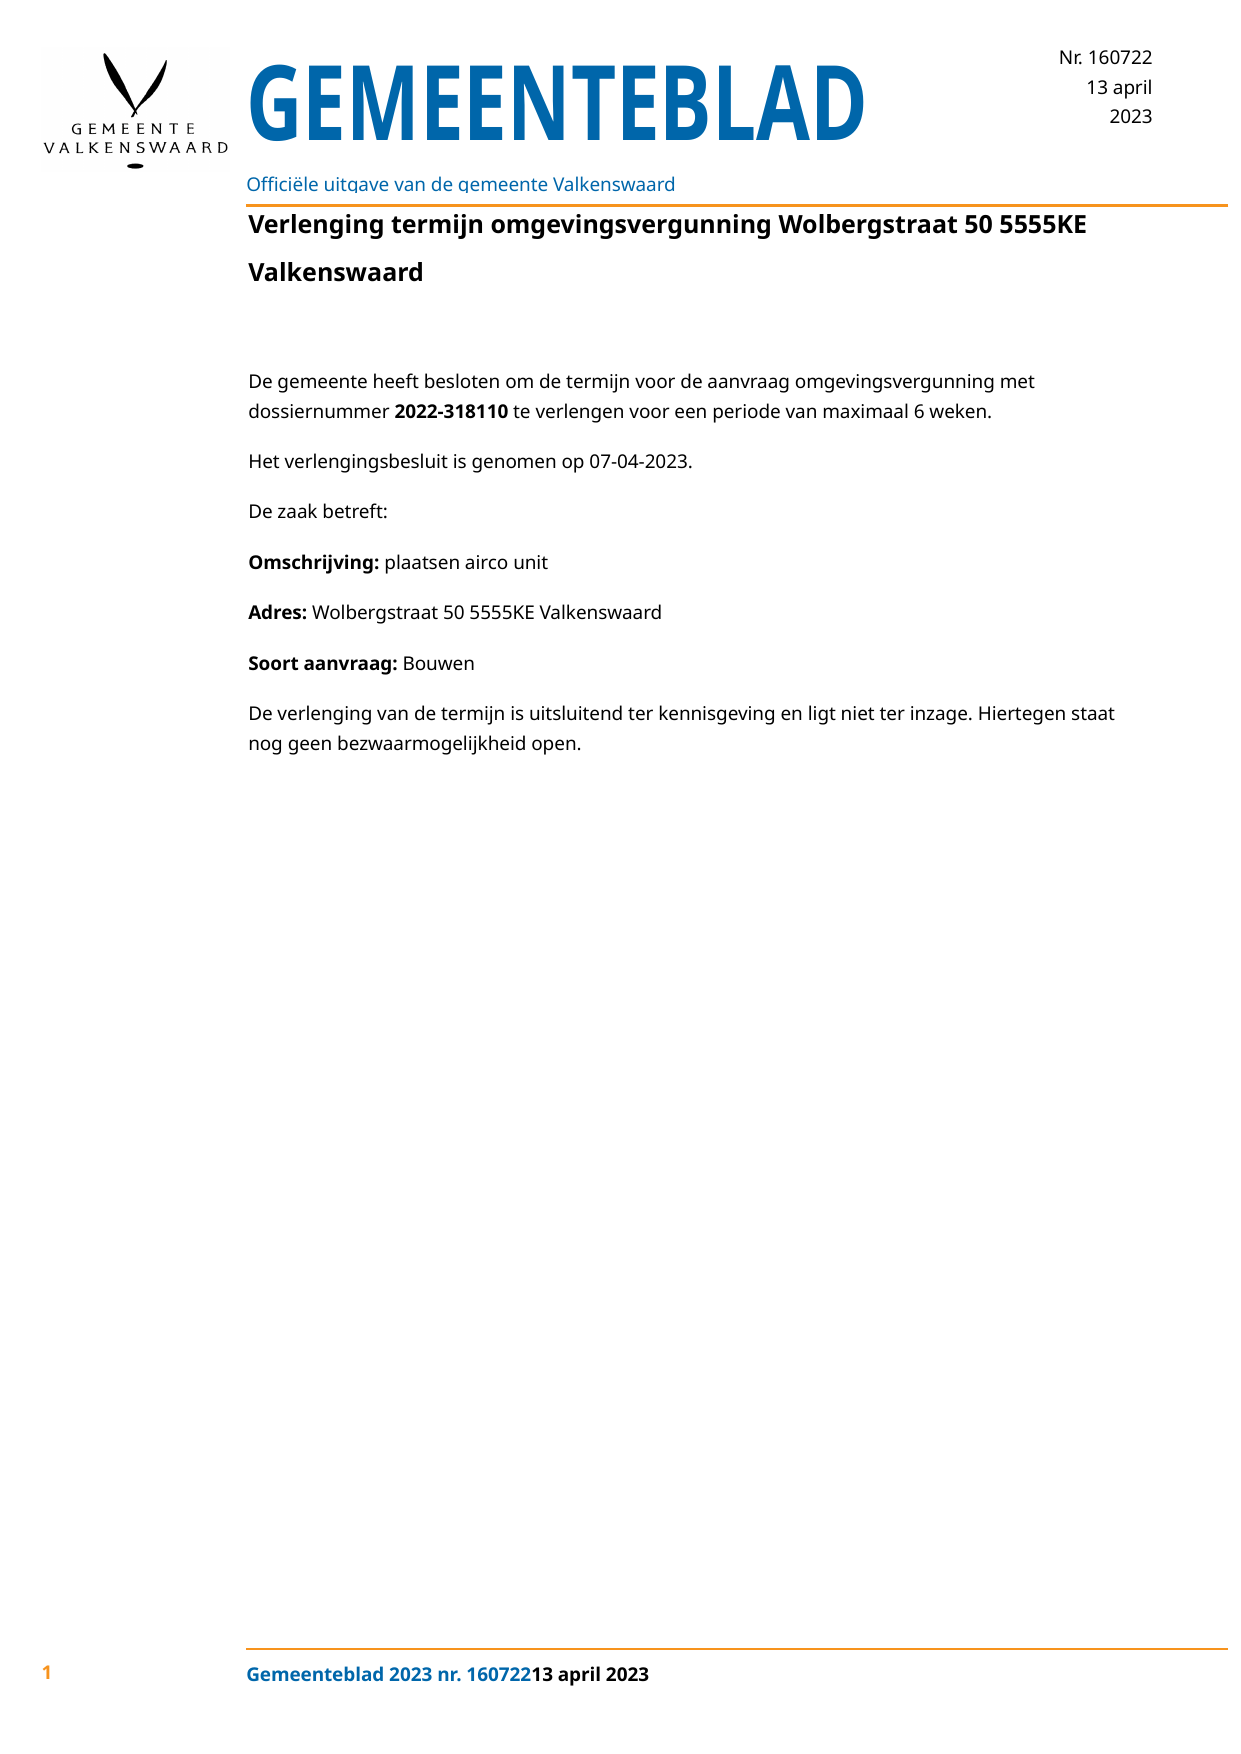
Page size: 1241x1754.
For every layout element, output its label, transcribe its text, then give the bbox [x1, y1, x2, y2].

text De verlenging van de termijn is uitsluitend ter kennisgeving en ligt niet ter inzage. Hiertegen staat nog geen bezwaarmogelijkheid open. [248, 700, 1152, 756]
text De gemeente heeft besloten om de termijn voor de aanvraag omgevingsvergunning met dossiernummer 2022-318110 te verlengen voor een periode van maximaal 6 weken. [248, 368, 1152, 424]
text Verlenging termijn omgevingsvergunning Wolbergstraat 50 5555KE Valkenswaard [248, 207, 1152, 288]
text Soort aanvraag: Bouwen [248, 650, 1152, 676]
picture [41, 47, 231, 172]
text Het verlengingsbesluit is genomen op 07-04-2023. [248, 448, 1152, 474]
text Adres: Wolbergstraat 50 5555KE Valkenswaard [248, 599, 1152, 625]
text Omschrijving: plaatsen airco unit [248, 549, 1152, 575]
text De zaak betreft: [248, 499, 1152, 524]
